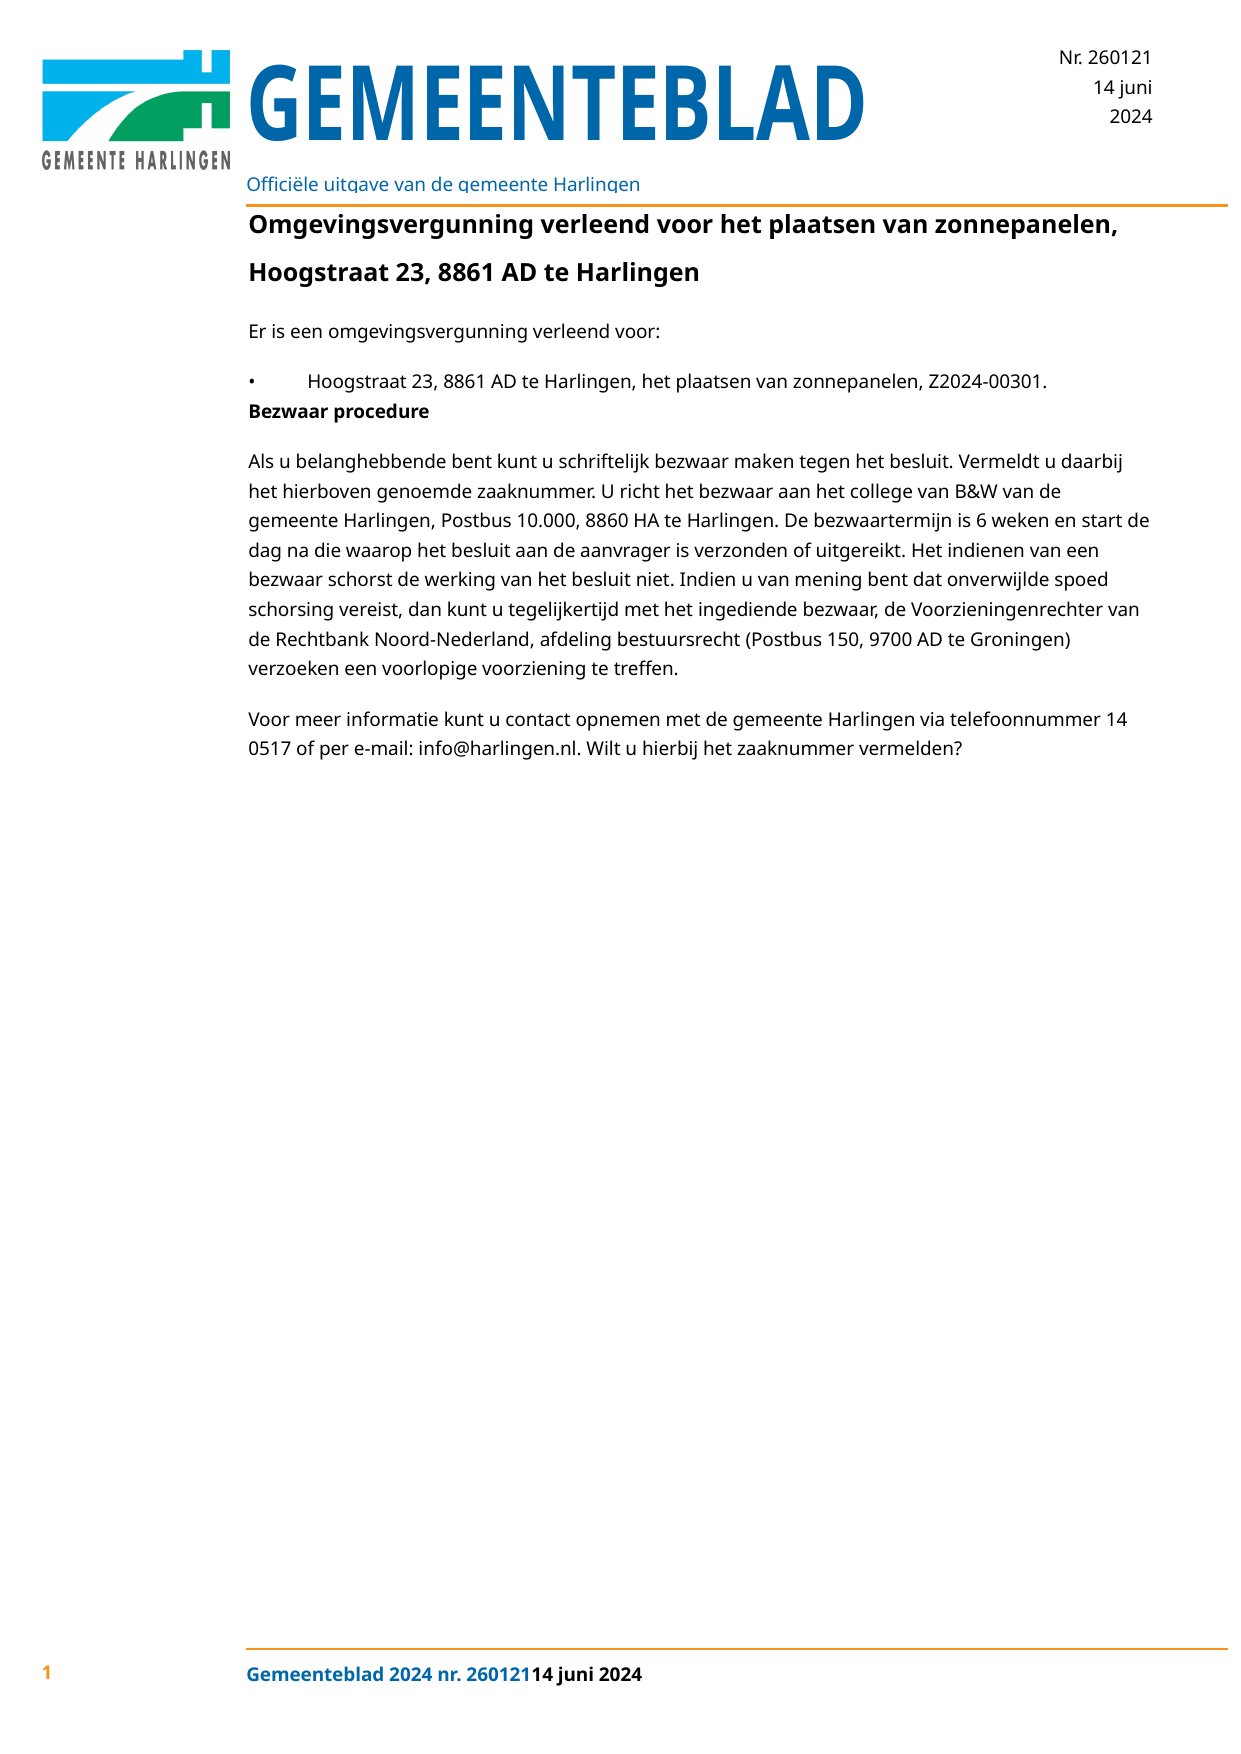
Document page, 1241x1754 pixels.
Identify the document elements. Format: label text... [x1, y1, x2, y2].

text Bezwaar procedure [248, 398, 1152, 424]
list Hoogstraat 23, 8861 AD te Harlingen, het plaatsen van zonnepanelen, Z2024-00301. [248, 368, 1152, 394]
picture [41, 47, 231, 172]
text Er is een omgevingsvergunning verleend voor: [248, 318, 1152, 344]
text Voor meer informatie kunt u contact opnemen met de gemeente Harlingen via telefoonnummer 14 0517 of per e-mail: info@harlingen.nl. Wilt u hierbij het zaaknummer vermelden? [248, 706, 1152, 761]
text Als u belanghebbende bent kunt u schriftelijk bezwaar maken tegen het besluit. Vermeldt u daarbij het hierboven genoemde zaaknummer. U richt het bezwaar aan het college van B&W van de gemeente Harlingen, Postbus 10.000, 8860 HA te Harlingen. De bezwaartermijn is 6 weken en start de dag na die waarop het besluit aan de aanvrager is verzonden of uitgereikt. Het indienen van een bezwaar schorst de werking van het besluit niet. Indien u van mening bent dat onverwijlde spoed schorsing vereist, dan kunt u tegelijkertijd met het ingediende bezwaar, de Voorzieningenrechter van de Rechtbank Noord-Nederland, afdeling bestuursrecht (Postbus 150, 9700 AD te Groningen) verzoeken een voorlopige voorziening te treffen. [248, 448, 1152, 681]
text Omgevingsvergunning verleend voor het plaatsen van zonnepanelen, Hoogstraat 23, 8861 AD te Harlingen [248, 207, 1152, 288]
